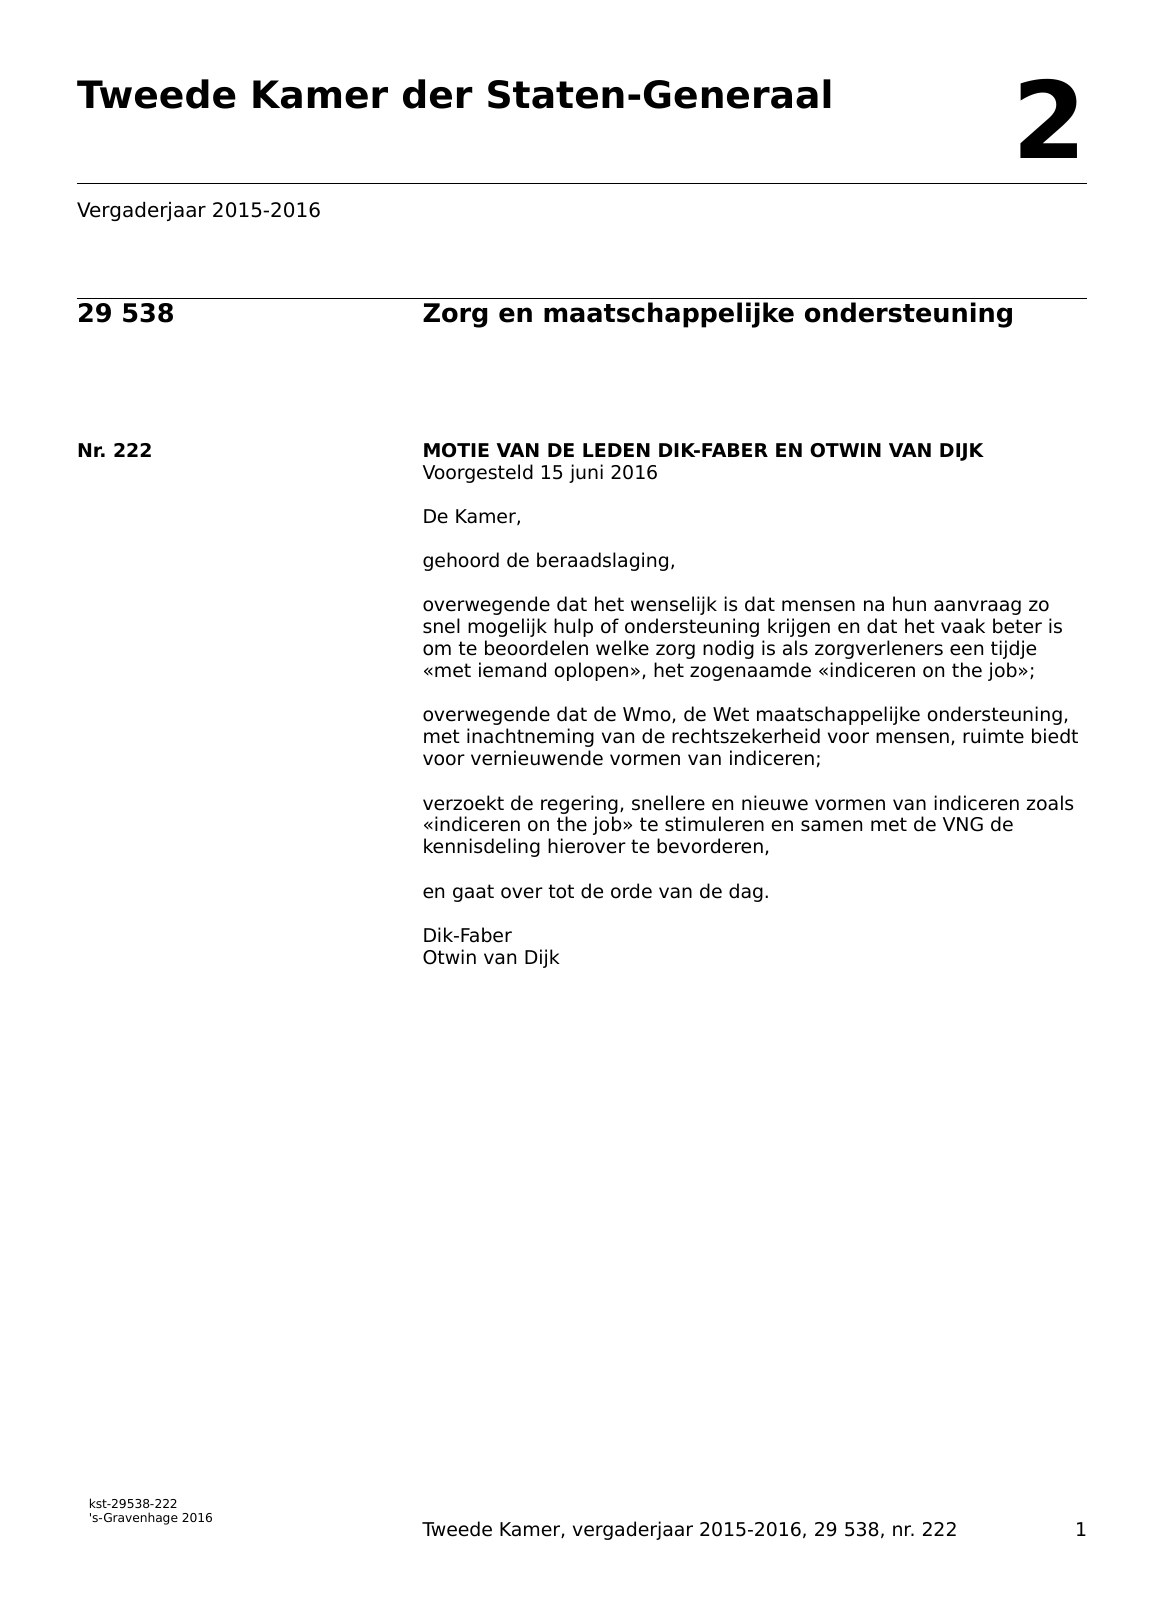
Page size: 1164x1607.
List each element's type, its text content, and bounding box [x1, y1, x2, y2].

text Voorgesteld 15 juni 2016 [422, 462, 1087, 484]
subtitle 29 538 Zorg en maatschappelijke ondersteuning [77, 299, 1087, 329]
subtitle Nr. 222 MOTIE VAN DE LEDEN DIK-FABER EN OTWIN VAN DIJK [77, 440, 1087, 462]
text verzoekt de regering, snellere en nieuwe vormen van indiceren zoals «indiceren on the job» te stimuleren en samen met de VNG de kennisdeling hierover te bevorderen, [422, 792, 1087, 858]
text overwegende dat de Wmo, de Wet maatschappelijke ondersteuning, met inachtneming van de rechtszekerheid voor mensen, ruimte biedt voor vernieuwende vormen van indiceren; [422, 704, 1087, 770]
text kst-29538-222 [88, 1497, 323, 1511]
text Dik-Faber [422, 925, 1087, 947]
table_cell Vergaderjaar 2015-2016 [77, 184, 1087, 298]
table_header 2 [886, 59, 1087, 183]
text De Kamer, [422, 506, 1087, 528]
text en gaat over tot de orde van de dag. [422, 881, 1087, 902]
text gehoord de beraadslaging, [422, 550, 1087, 572]
text Otwin van Dijk [422, 947, 1087, 969]
table_header Tweede Kamer der Staten-Generaal [77, 59, 886, 183]
text 's-Gravenhage 2016 [88, 1511, 323, 1525]
text overwegende dat het wenselijk is dat mensen na hun aanvraag zo snel mogelijk hulp of ondersteuning krijgen en dat het vaak beter is om te beoordelen welke zorg nodig is als zorgverleners een tijdje «met iemand oplopen», het zogenaamde «indiceren on the job»; [422, 594, 1087, 682]
